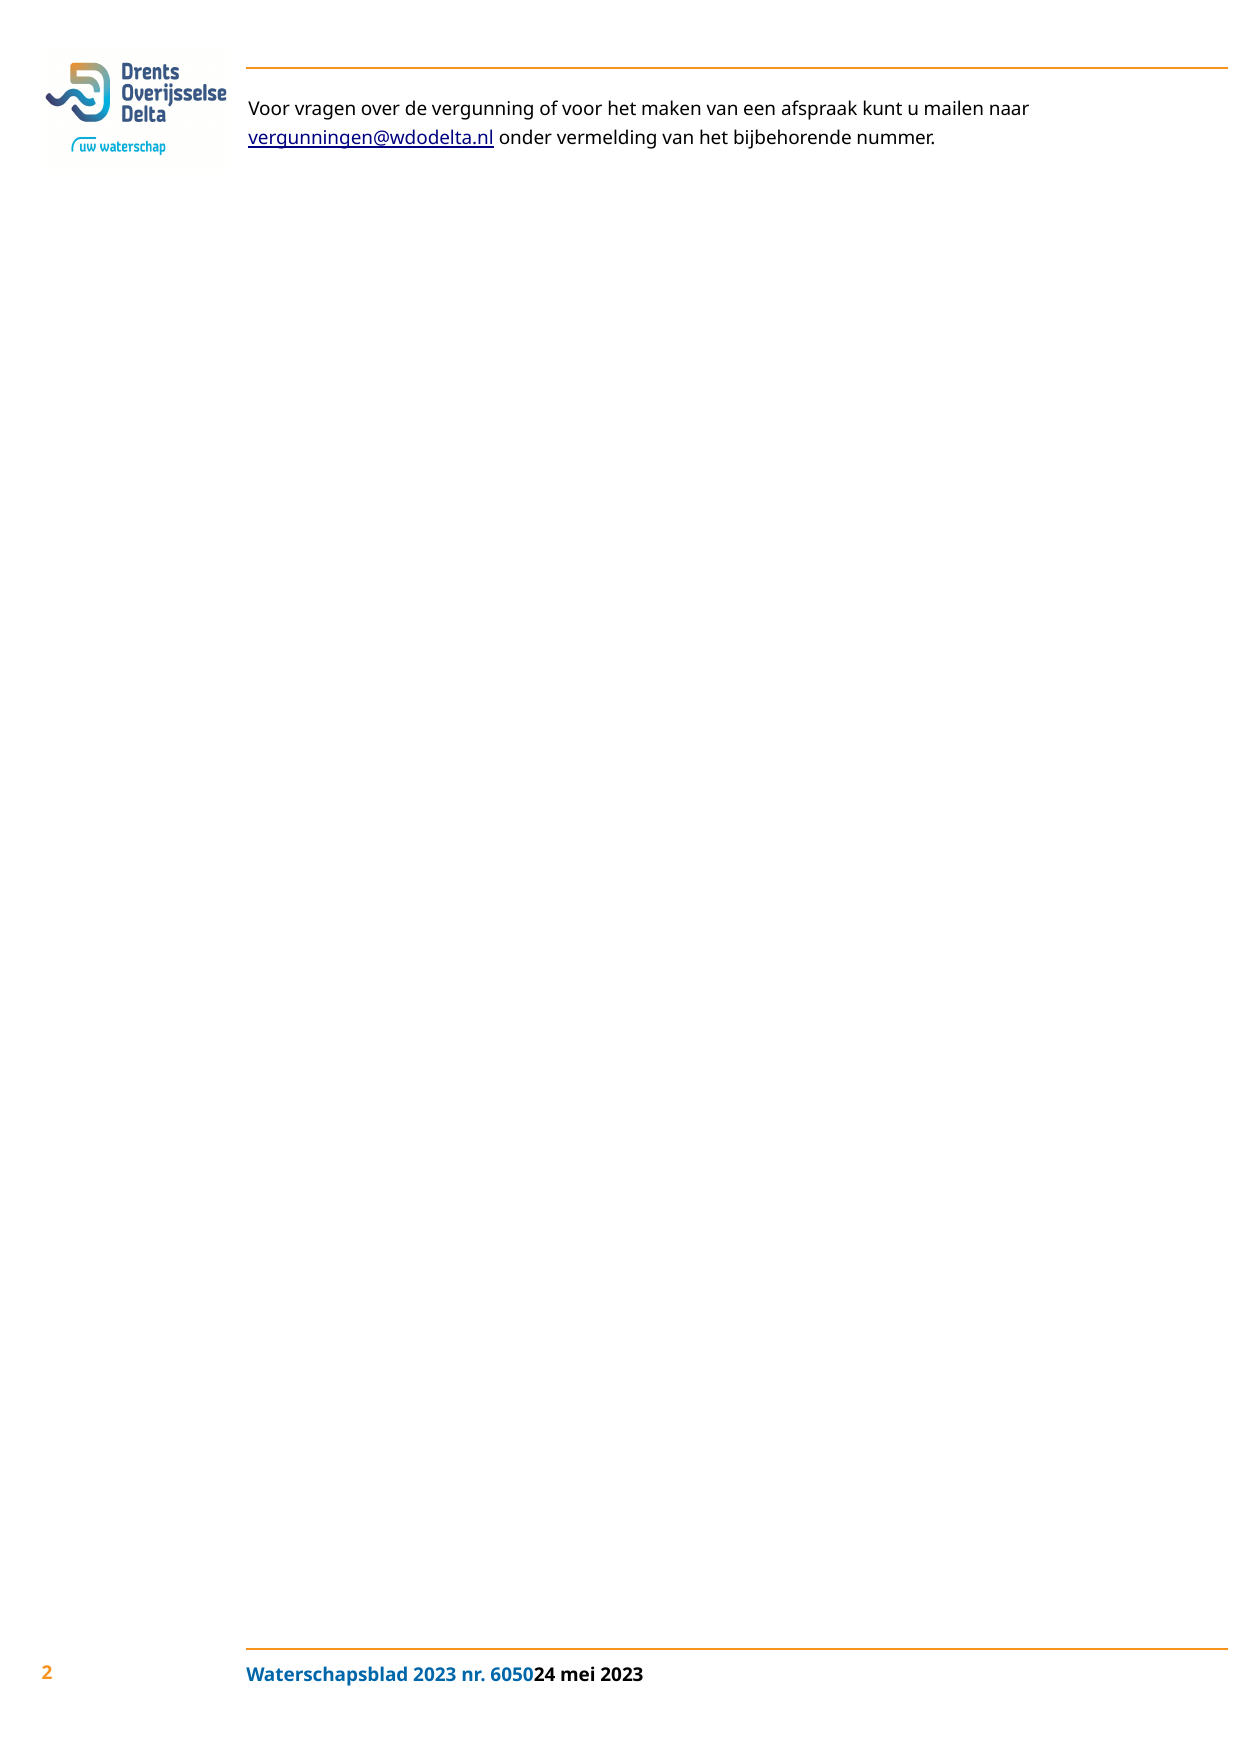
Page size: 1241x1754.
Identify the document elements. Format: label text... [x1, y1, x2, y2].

picture [41, 47, 231, 172]
text Voor vragen over de vergunning of voor het maken van een afspraak kunt u mailen naar vergunningen@wdodelta.nl onder vermelding van het bijbehorende nummer. [248, 95, 1152, 150]
